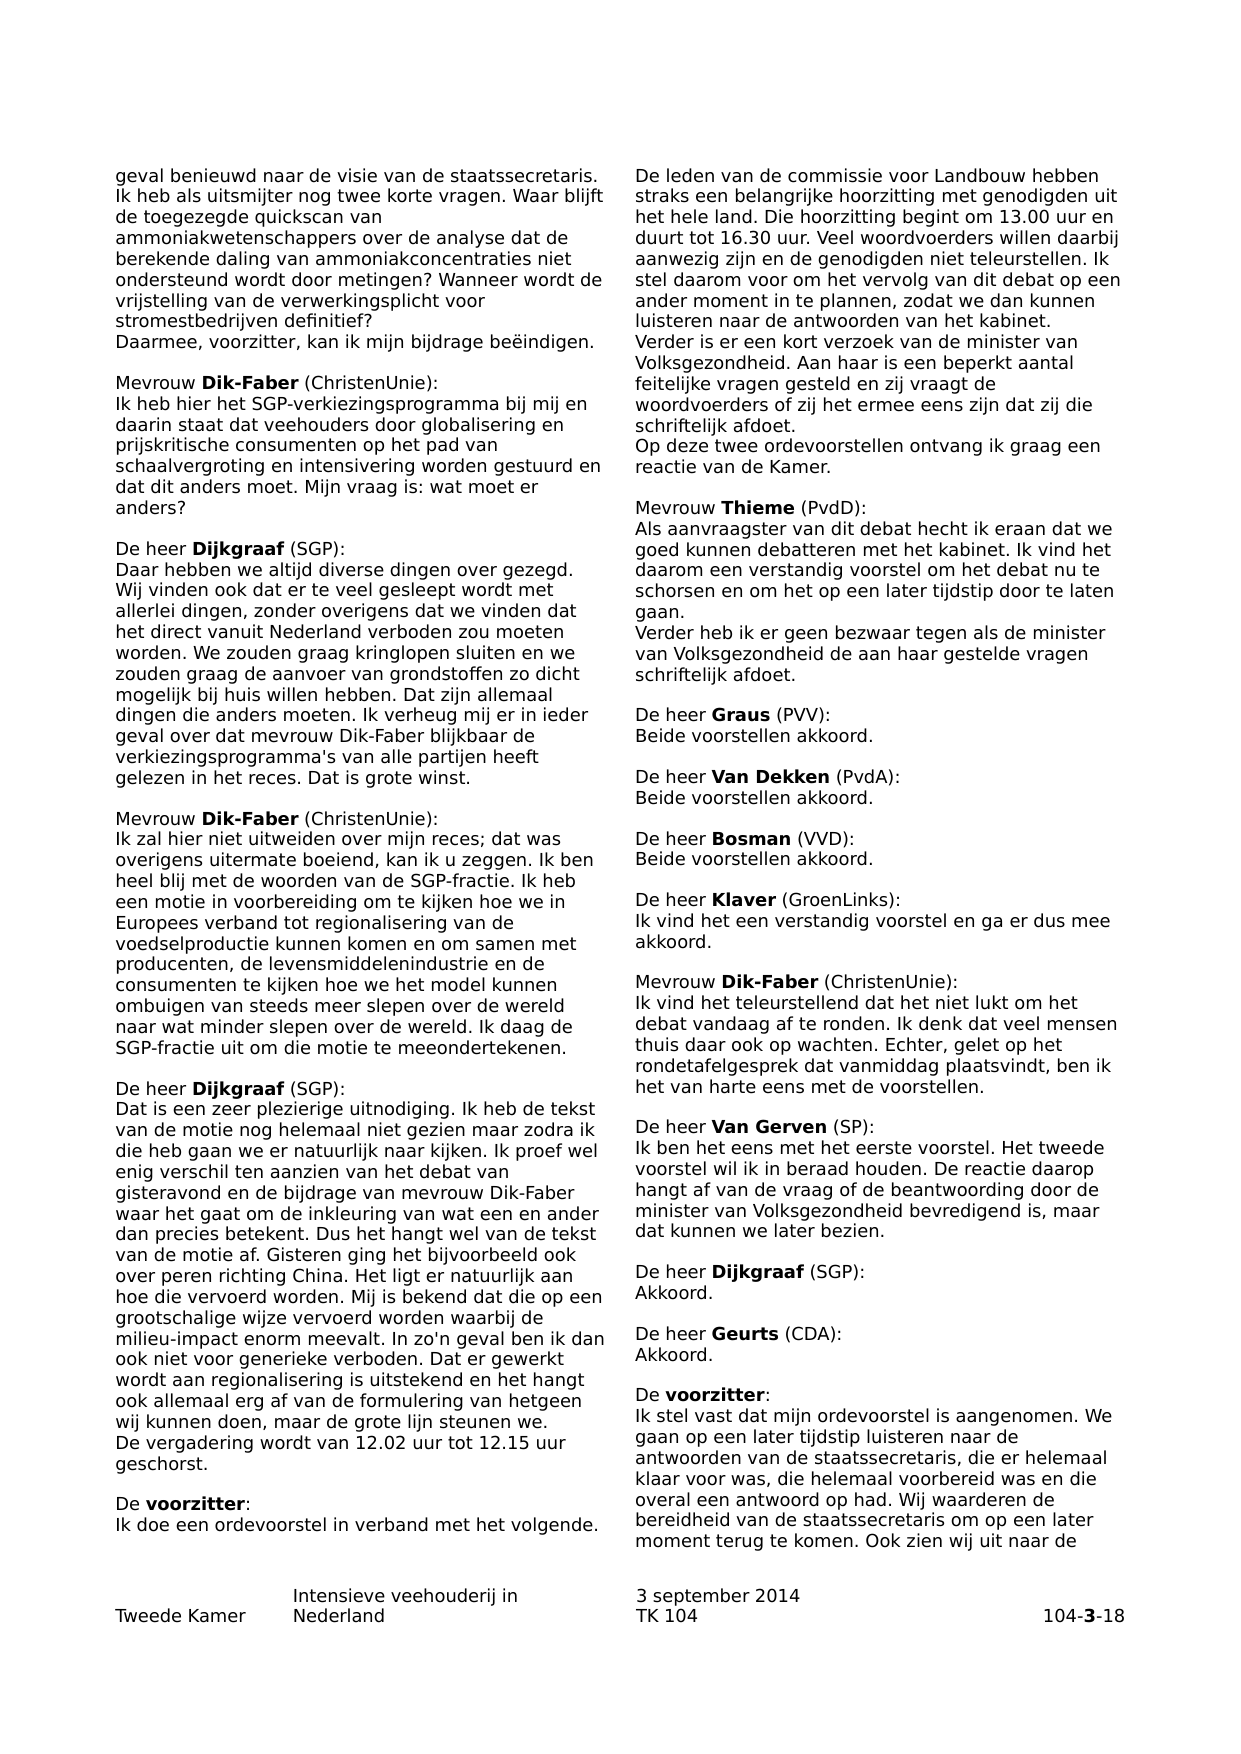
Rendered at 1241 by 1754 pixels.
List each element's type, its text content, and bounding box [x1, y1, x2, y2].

text Ik heb als uitsmijter nog twee korte vragen. Waar blijft de toegezegde quickscan van ammoniakwetenschappers over de analyse dat de berekende daling van ammoniakconcentraties niet ondersteund wordt door metingen? Wanneer wordt de vrijstelling van de verwerkingsplicht voor stromestbedrijven definitief? [115, 186, 605, 332]
text De vergadering wordt van 12.02 uur tot 12.15 uur geschorst. [115, 1432, 605, 1474]
text De heer Dijkgraaf (SGP): [115, 538, 605, 559]
text De heer Klaver (GroenLinks): [635, 890, 1125, 911]
text Beide voorstellen akkoord. [635, 787, 1125, 808]
text De heer Dijkgraaf (SGP): [635, 1262, 1125, 1283]
text De heer Graus (PVV): [635, 705, 1125, 726]
text De heer Van Dekken (PvdA): [635, 767, 1125, 787]
text Ik vind het teleurstellend dat het niet lukt om het debat vandaag af te ronden. Ik denk dat veel mensen thuis daar ook op wachten. Echter, gelet op het rondetafelgesprek dat vanmiddag plaatsvindt, ben ik het van harte eens met de voorstellen. [635, 993, 1125, 1097]
text Mevrouw Dik-Faber (ChristenUnie): [115, 373, 605, 393]
text Ik doe een ordevoorstel in verband met het volgende. [115, 1515, 605, 1536]
text Mevrouw Dik-Faber (ChristenUnie): [635, 972, 1125, 993]
text Ik heb hier het SGP-verkiezingsprogramma bij mij en daarin staat dat veehouders door globalisering en prijskritische consumenten op het pad van schaalvergroting en intensivering worden gestuurd en dat dit anders moet. Mijn vraag is: wat moet er anders? [115, 393, 605, 518]
text De voorzitter: [635, 1385, 1125, 1406]
text Akkoord. [635, 1283, 1125, 1304]
text Op deze twee ordevoorstellen ontvang ik graag een reactie van de Kamer. [635, 436, 1125, 478]
text Daar hebben we altijd diverse dingen over gezegd. Wij vinden ook dat er te veel gesleept wordt met allerlei dingen, zonder overigens dat we vinden dat het direct vanuit Nederland verboden zou moeten worden. We zouden graag kringlopen sluiten en we zouden graag de aanvoer van grondstoffen zo dicht mogelijk bij huis willen hebben. Dat zijn allemaal dingen die anders moeten. Ik verheug mij er in ieder geval over dat mevrouw Dik-Faber blijkbaar de verkiezingsprogramma's van alle partijen heeft gelezen in het reces. Dat is grote winst. [115, 559, 605, 788]
text Beide voorstellen akkoord. [635, 726, 1125, 747]
text De heer Dijkgraaf (SGP): [115, 1078, 605, 1099]
text Mevrouw Thieme (PvdD): [635, 498, 1125, 518]
text Ik stel vast dat mijn ordevoorstel is aangenomen. We gaan op een later tijdstip luisteren naar de antwoorden van de staatssecretaris, die er helemaal klaar voor was, die helemaal voorbereid was en die overal een antwoord op had. Wij waarderen de bereidheid van de staatssecretaris om op een later moment terug te komen. Ook zien wij uit naar de [635, 1406, 1125, 1552]
text De heer Van Gerven (SP): [635, 1117, 1125, 1138]
text geval benieuwd naar de visie van de staatssecretaris. [115, 165, 605, 186]
text Ik ben het eens met het eerste voorstel. Het tweede voorstel wil ik in beraad houden. De reactie daarop hangt af van de vraag of de beantwoording door de minister van Volksgezondheid bevredigend is, maar dat kunnen we later bezien. [635, 1138, 1125, 1242]
text Mevrouw Dik-Faber (ChristenUnie): [115, 808, 605, 829]
text Dat is een zeer plezierige uitnodiging. Ik heb de tekst van de motie nog helemaal niet gezien maar zodra ik die heb gaan we er natuurlijk naar kijken. Ik proef wel enig verschil ten aanzien van het debat van gisteravond en de bijdrage van mevrouw Dik-Faber waar het gaat om de inkleuring van wat een en ander dan precies betekent. Dus het hangt wel van de tekst van de motie af. Gisteren ging het bijvoorbeeld ook over peren richting China. Het ligt er natuurlijk aan hoe die vervoerd worden. Mij is bekend dat die op een grootschalige wijze vervoerd worden waarbij de milieu-impact enorm meevalt. In zo'n geval ben ik dan ook niet voor generieke verboden. Dat er gewerkt wordt aan regionalisering is uitstekend en het hangt ook allemaal erg af van de formulering van hetgeen wij kunnen doen, maar de grote lijn steunen we. [115, 1099, 605, 1432]
text Beide voorstellen akkoord. [635, 849, 1125, 870]
text Als aanvraagster van dit debat hecht ik eraan dat we goed kunnen debatteren met het kabinet. Ik vind het daarom een verstandig voorstel om het debat nu te schorsen en om het op een later tijdstip door te laten gaan. [635, 518, 1125, 623]
text Verder heb ik er geen bezwaar tegen als de minister van Volksgezondheid de aan haar gestelde vragen schriftelijk afdoet. [635, 623, 1125, 685]
text Daarmee, voorzitter, kan ik mijn bijdrage beëindigen. [115, 332, 605, 353]
text Ik zal hier niet uitweiden over mijn reces; dat was overigens uitermate boeiend, kan ik u zeggen. Ik ben heel blij met de woorden van de SGP-fractie. Ik heb een motie in voorbereiding om te kijken hoe we in Europees verband tot regionalisering van de voedselproductie kunnen komen en om samen met producenten, de levensmiddelenindustrie en de consumenten te kijken hoe we het model kunnen ombuigen van steeds meer slepen over de wereld naar wat minder slepen over de wereld. Ik daag de SGP-fractie uit om die motie te meeondertekenen. [115, 829, 605, 1058]
text Ik vind het een verstandig voorstel en ga er dus mee akkoord. [635, 911, 1125, 952]
text De heer Geurts (CDA): [635, 1324, 1125, 1344]
text De voorzitter: [115, 1494, 605, 1515]
text Akkoord. [635, 1344, 1125, 1365]
text Verder is er een kort verzoek van de minister van Volksgezondheid. Aan haar is een beperkt aantal feitelijke vragen gesteld en zij vraagt de woordvoerders of zij het ermee eens zijn dat zij die schriftelijk afdoet. [635, 332, 1125, 436]
text De heer Bosman (VVD): [635, 828, 1125, 849]
text De leden van de commissie voor Landbouw hebben straks een belangrijke hoorzitting met genodigden uit het hele land. Die hoorzitting begint om 13.00 uur en duurt tot 16.30 uur. Veel woordvoerders willen daarbij aanwezig zijn en de genodigden niet teleurstellen. Ik stel daarom voor om het vervolg van dit debat op een ander moment in te plannen, zodat we dan kunnen luisteren naar de antwoorden van het kabinet. [635, 165, 1125, 332]
